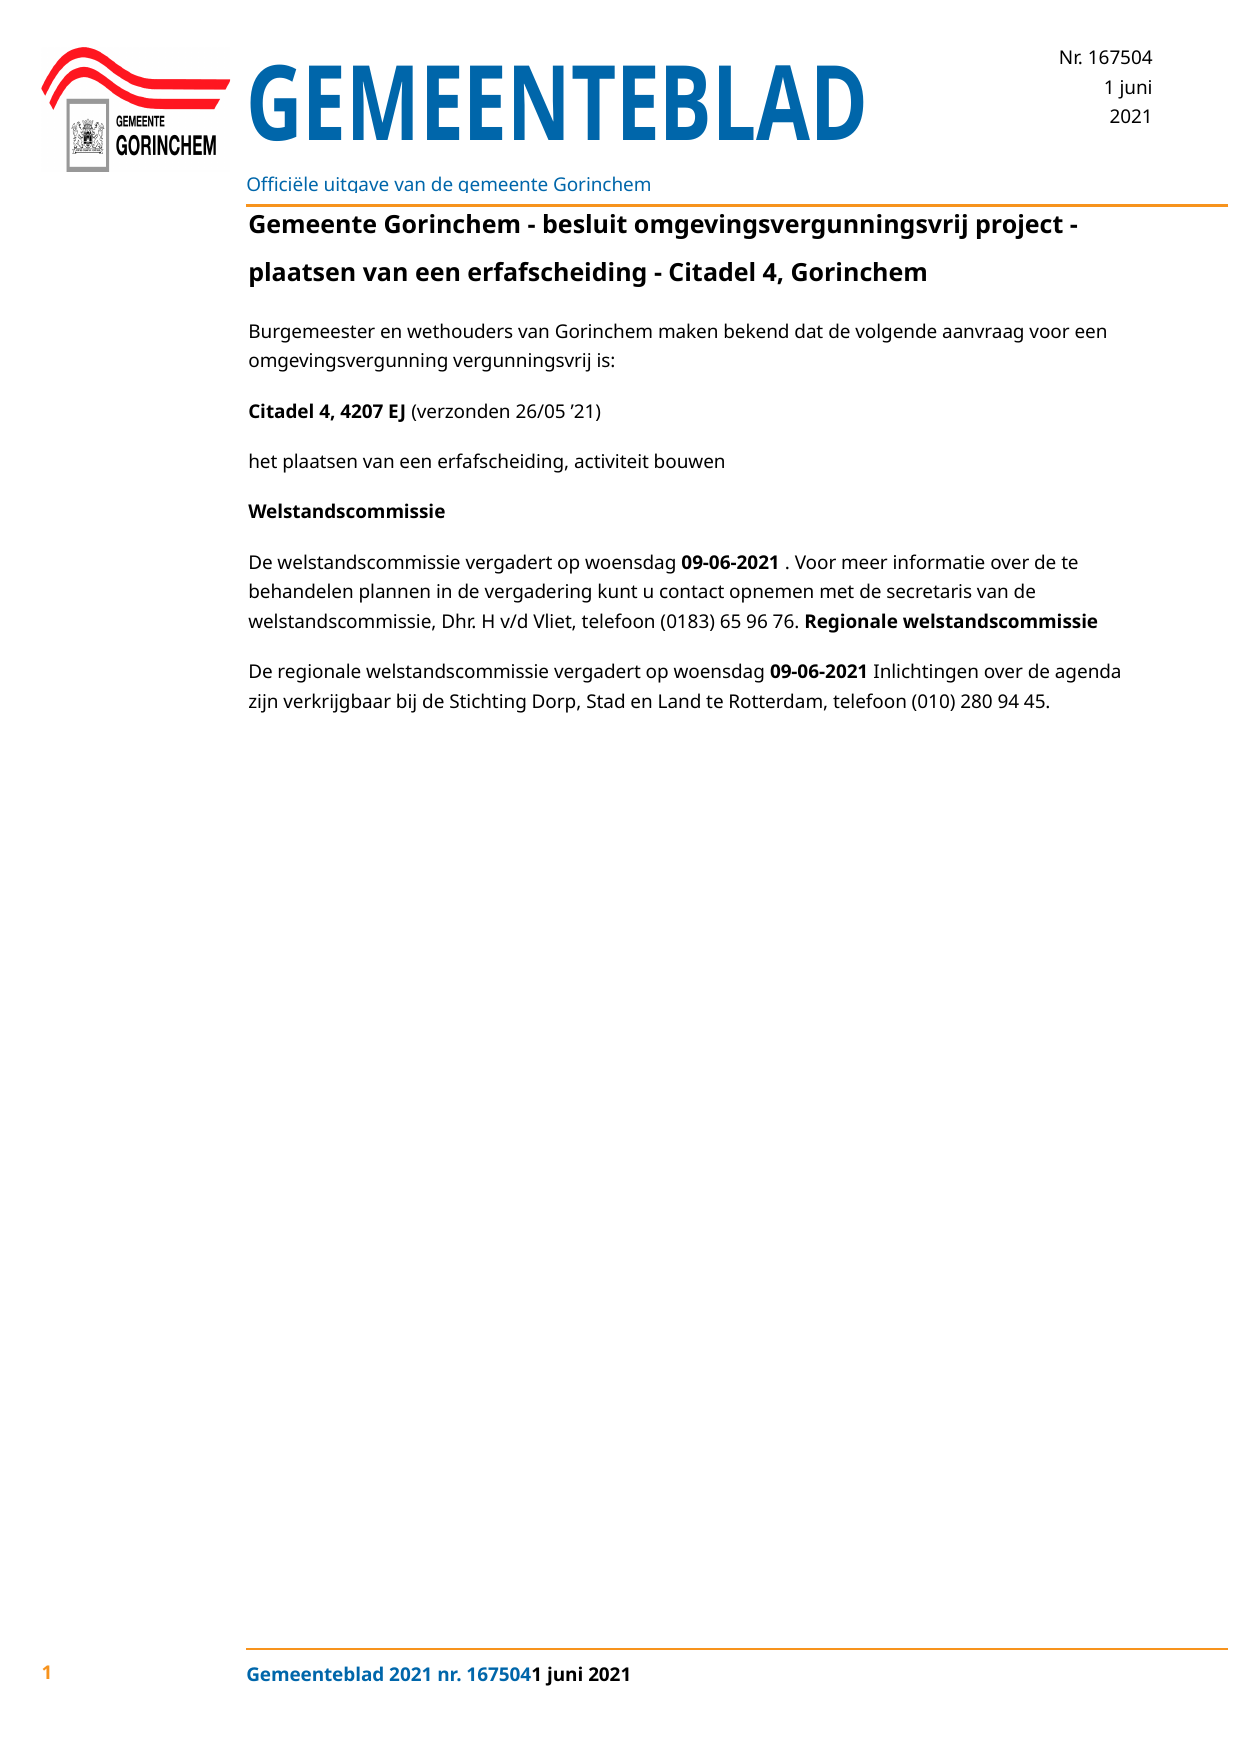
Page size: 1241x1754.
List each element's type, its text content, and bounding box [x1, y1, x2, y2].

text het plaatsen van een erfafscheiding, activiteit bouwen [248, 448, 1152, 474]
picture [41, 47, 231, 172]
text Gemeente Gorinchem - besluit omgevingsvergunningsvrij project - plaatsen van een erfafscheiding - Citadel 4, Gorinchem [248, 207, 1152, 288]
text De regionale welstandscommissie vergadert op woensdag 09-06-2021 Inlichtingen over de agenda zijn verkrijgbaar bij de Stichting Dorp, Stad en Land te Rotterdam, telefoon (010) 280 94 45. [248, 659, 1152, 714]
text Burgemeester en wethouders van Gorinchem maken bekend dat de volgende aanvraag voor een omgevingsvergunning vergunningsvrij is: [248, 318, 1152, 373]
text Welstandscommissie [248, 499, 1152, 524]
text De welstandscommissie vergadert op woensdag 09-06-2021 . Voor meer informatie over de te behandelen plannen in de vergadering kunt u contact opnemen met de secretaris van de welstandscommissie, Dhr. H v/d Vliet, telefoon (0183) 65 96 76. Regionale welstandscommissie [248, 549, 1152, 634]
text Citadel 4, 4207 EJ (verzonden 26/05 ’21) [248, 398, 1152, 424]
